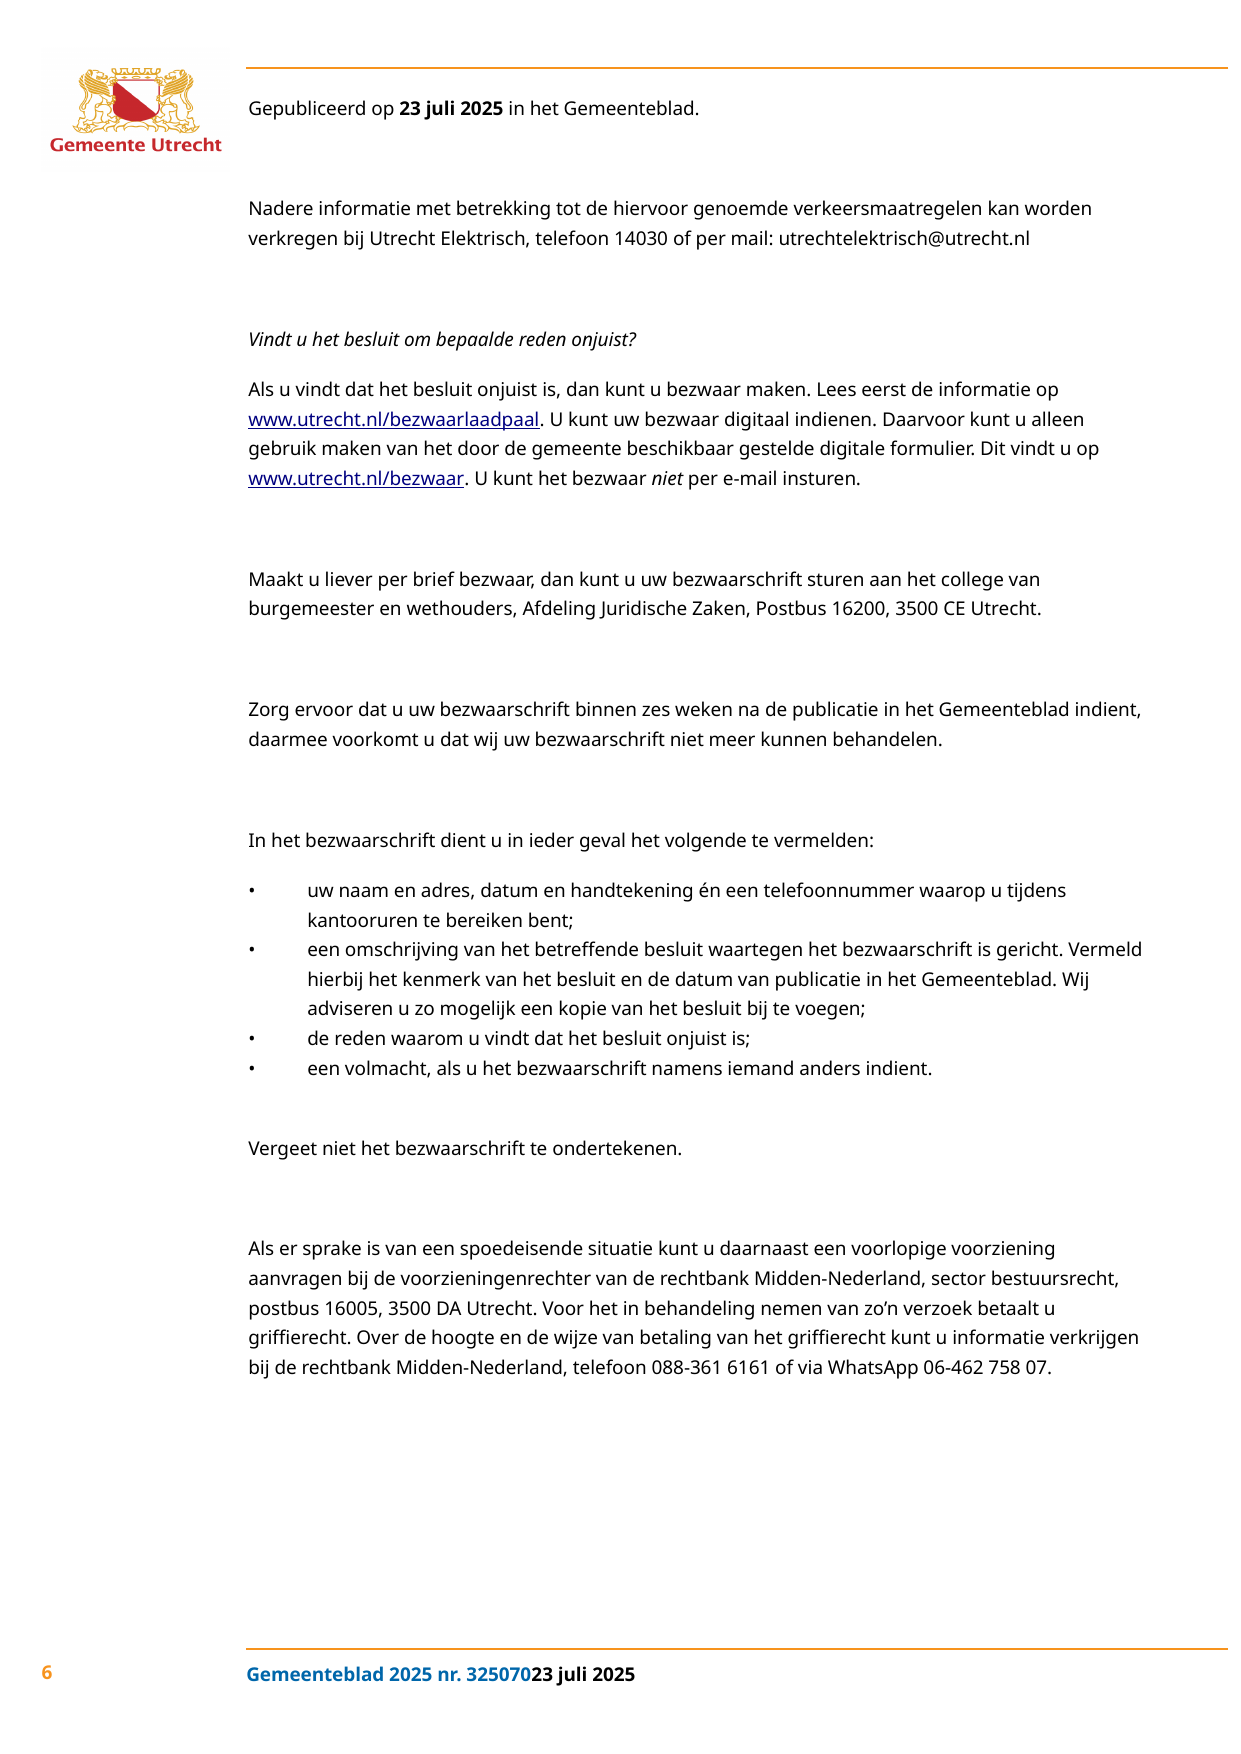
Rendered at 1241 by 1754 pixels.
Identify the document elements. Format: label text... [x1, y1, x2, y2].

text Als u vindt dat het besluit onjuist is, dan kunt u bezwaar maken. Lees eerst de informatie op www.utrecht.nl/bezwaarlaadpaal. U kunt uw bezwaar digitaal indienen. Daarvoor kunt u alleen gebruik maken van het door de gemeente beschikbaar gestelde digitale formulier. Dit vindt u op www.utrecht.nl/bezwaar. U kunt het bezwaar niet per e-mail insturen. [248, 376, 1152, 491]
list de reden waarom u vindt dat het besluit onjuist is; [248, 1025, 1152, 1051]
list uw naam en adres, datum en handtekening én een telefoonnummer waarop u tijdens kantooruren te bereiken bent; [248, 877, 1152, 933]
list een omschrijving van het betreffende besluit waartegen het bezwaarschrift is gericht. Vermeld hierbij het kenmerk van het besluit en de datum van publicatie in het Gemeenteblad. Wij adviseren u zo mogelijk een kopie van het besluit bij te voegen; [248, 936, 1152, 1021]
text In het bezwaarschrift dient u in ieder geval het volgende te vermelden: [248, 827, 1152, 853]
text Vindt u het besluit om bepaalde reden onjuist? [248, 326, 1152, 352]
text Nadere informatie met betrekking tot de hiervoor genoemde verkeersmaatregelen kan worden verkregen bij Utrecht Elektrisch, telefoon 14030 of per mail: utrechtelektrisch@utrecht.nl [248, 196, 1152, 251]
list een volmacht, als u het bezwaarschrift namens iemand anders indient. [248, 1055, 1152, 1081]
text Vergeet niet het bezwaarschrift te ondertekenen. [248, 1135, 1152, 1161]
text Maakt u liever per brief bezwaar, dan kunt u uw bezwaarschrift sturen aan het college van burgemeester en wethouders, Afdeling Juridische Zaken, Postbus 16200, 3500 CE Utrecht. [248, 566, 1152, 621]
text Gepubliceerd op 23 juli 2025 in het Gemeenteblad. [248, 95, 1152, 121]
text Als er sprake is van een spoedeisende situatie kunt u daarnaast een voorlopige voorziening aanvragen bij de voorzieningenrechter van de rechtbank Midden-Nederland, sector bestuursrecht, postbus 16005, 3500 DA Utrecht. Voor het in behandeling nemen van zo’n verzoek betaalt u griffierecht. Over de hoogte en de wijze van betaling van het griffierecht kunt u informatie verkrijgen bij de rechtbank Midden-Nederland, telefoon 088-361 6161 of via WhatsApp 06-462 758 07. [248, 1236, 1152, 1380]
text Zorg ervoor dat u uw bezwaarschrift binnen zes weken na de publicatie in het Gemeenteblad indient, daarmee voorkomt u dat wij uw bezwaarschrift niet meer kunnen behandelen. [248, 696, 1152, 752]
picture [41, 47, 231, 172]
